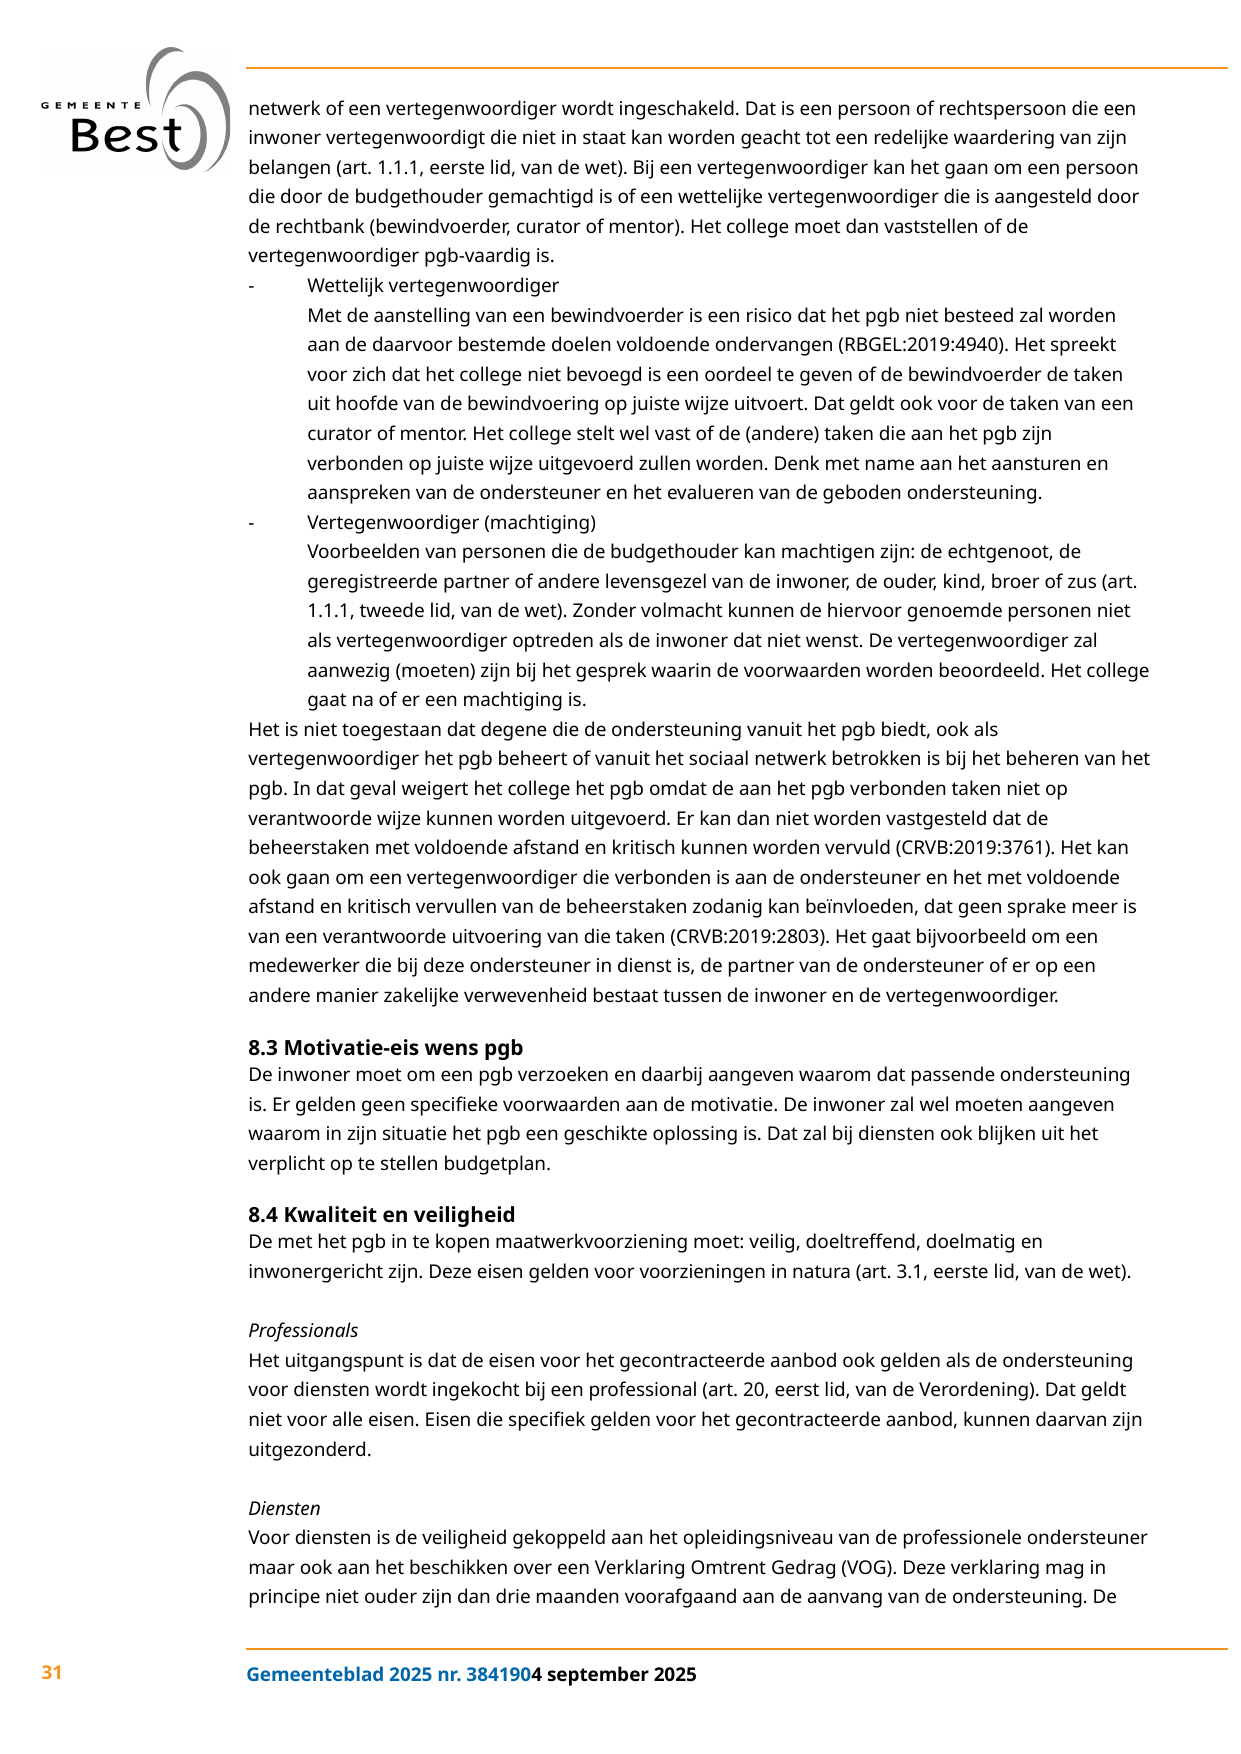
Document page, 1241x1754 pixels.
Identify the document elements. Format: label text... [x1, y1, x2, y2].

text 8.4 Kwaliteit en veiligheid [248, 1200, 1152, 1229]
text Voor diensten is de veiligheid gekoppeld aan het opleidingsniveau van de professionele ondersteuner maar ook aan het beschikken over een Verklaring Omtrent Gedrag (VOG). Deze verklaring mag in principe niet ouder zijn dan drie maanden voorafgaand aan de aanvang van de ondersteuning. De [248, 1524, 1152, 1609]
text De met het pgb in te kopen maatwerkvoorziening moet: veilig, doeltreffend, doelmatig en inwonergericht zijn. Deze eisen gelden voor voorzieningen in natura (art. 3.1, eerste lid, van de wet). [248, 1229, 1152, 1284]
list Met de aanstelling van een bewindvoerder is een risico dat het pgb niet besteed zal worden aan de daarvoor bestemde doelen voldoende ondervangen (RBGEL:2019:4940). Het spreekt voor zich dat het college niet bevoegd is een oordeel te geven of de bewindvoerder de taken uit hoofde van de bewindvoering op juiste wijze uitvoert. Dat geldt ook voor de taken van een curator of mentor. Het college stelt wel vast of de (andere) taken die aan het pgb zijn verbonden op juiste wijze uitgevoerd zullen worden. Denk met name aan het aansturen en aanspreken van de ondersteuner en het evalueren van de geboden ondersteuning. [248, 302, 1152, 505]
text Diensten [248, 1495, 1152, 1521]
list Voorbeelden van personen die de budgethouder kan machtigen zijn: de echtgenoot, de geregistreerde partner of andere levensgezel van de inwoner, de ouder, kind, broer of zus (art. 1.1.1, tweede lid, van de wet). Zonder volmacht kunnen de hiervoor genoemde personen niet als vertegenwoordiger optreden als de inwoner dat niet wenst. De vertegenwoordiger zal aanwezig (moeten) zijn bij het gesprek waarin de voorwaarden worden beoordeeld. Het college gaat na of er een machtiging is. [248, 538, 1152, 712]
text De inwoner moet om een pgb verzoeken en daarbij aangeven waarom dat passende ondersteuning is. Er gelden geen specifieke voorwaarden aan de motivatie. De inwoner zal wel moeten aangeven waarom in zijn situatie het pgb een geschikte oplossing is. Dat zal bij diensten ook blijken uit het verplicht op te stellen budgetplan. [248, 1061, 1152, 1176]
picture [41, 47, 231, 172]
text Het uitgangspunt is dat de eisen voor het gecontracteerde aanbod ook gelden als de ondersteuning voor diensten wordt ingekocht bij een professional (art. 20, eerst lid, van de Verordening). Dat geldt niet voor alle eisen. Eisen die specifiek gelden voor het gecontracteerde aanbod, kunnen daarvan zijn uitgezonderd. [248, 1347, 1152, 1462]
list Wettelijk vertegenwoordiger [248, 272, 1152, 298]
text netwerk of een vertegenwoordiger wordt ingeschakeld. Dat is een persoon of rechtspersoon die een inwoner vertegenwoordigt die niet in staat kan worden geacht tot een redelijke waardering van zijn belangen (art. 1.1.1, eerste lid, van de wet). Bij een vertegenwoordiger kan het gaan om een persoon die door de budgethouder gemachtigd is of een wettelijke vertegenwoordiger die is aangesteld door de rechtbank (bewindvoerder, curator of mentor). Het college moet dan vaststellen of de vertegenwoordiger pgb-vaardig is. [248, 95, 1152, 268]
text Het is niet toegestaan dat degene die de ondersteuning vanuit het pgb biedt, ook als vertegenwoordiger het pgb beheert of vanuit het sociaal netwerk betrokken is bij het beheren van het pgb. In dat geval weigert het college het pgb omdat de aan het pgb verbonden taken niet op verantwoorde wijze kunnen worden uitgevoerd. Er kan dan niet worden vastgesteld dat de beheerstaken met voldoende afstand en kritisch kunnen worden vervuld (CRVB:2019:3761). Het kan ook gaan om een vertegenwoordiger die verbonden is aan de ondersteuner en het met voldoende afstand en kritisch vervullen van de beheerstaken zodanig kan beïnvloeden, dat geen sprake meer is van een verantwoorde uitvoering van die taken (CRVB:2019:2803). Het gaat bijvoorbeeld om een medewerker die bij deze ondersteuner in dienst is, de partner van de ondersteuner of er op een andere manier zakelijke verwevenheid bestaat tussen de inwoner en de vertegenwoordiger. [248, 716, 1152, 1008]
list Vertegenwoordiger (machtiging) [248, 509, 1152, 535]
text 8.3 Motivatie-eis wens pgb [248, 1033, 1152, 1061]
text Professionals [248, 1317, 1152, 1343]
